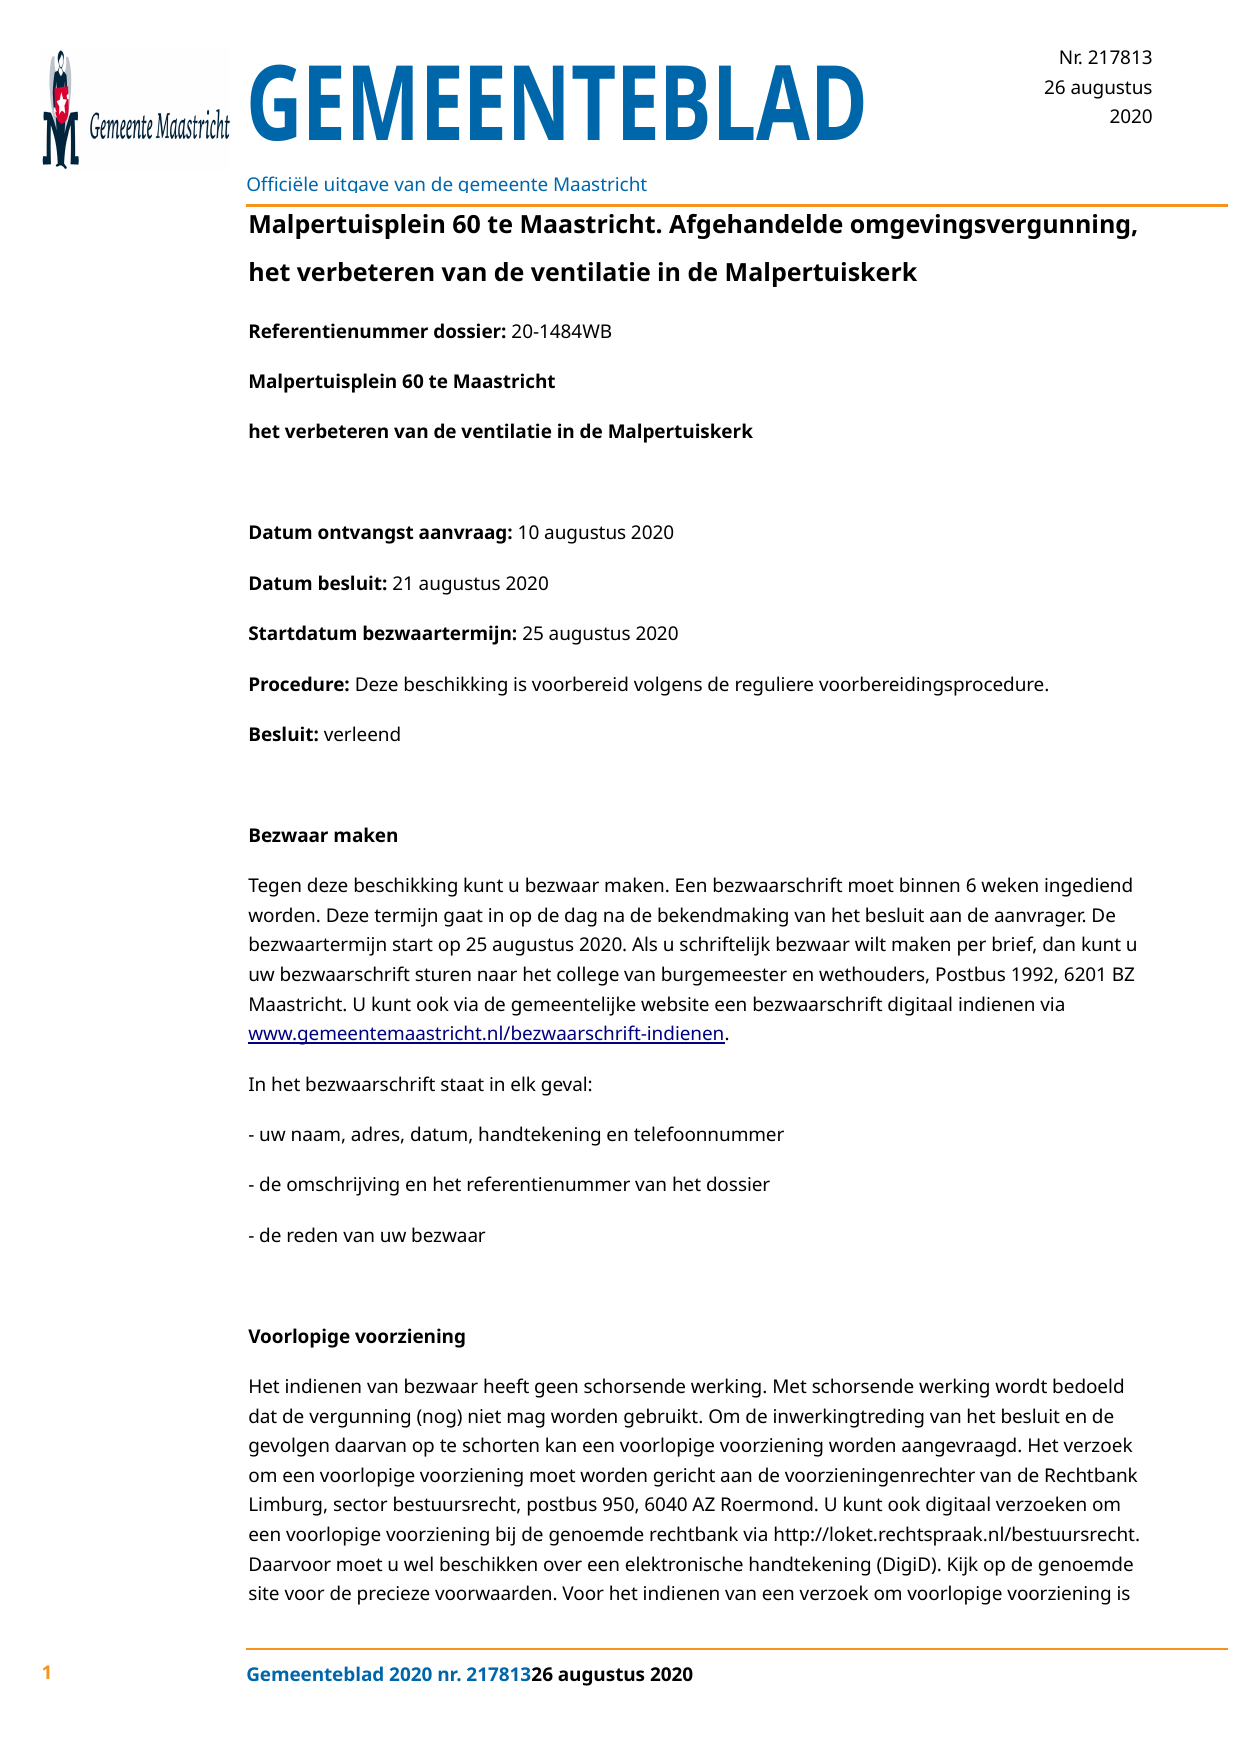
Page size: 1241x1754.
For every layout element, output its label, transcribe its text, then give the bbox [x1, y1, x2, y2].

text Referentienummer dossier: 20-1484WB [248, 318, 1152, 344]
text Tegen deze beschikking kunt u bezwaar maken. Een bezwaarschrift moet binnen 6 weken ingediend worden. Deze termijn gaat in op de dag na de bekendmaking van het besluit aan de aanvrager. De bezwaartermijn start op 25 augustus 2020. Als u schriftelijk bezwaar wilt maken per brief, dan kunt u uw bezwaarschrift sturen naar het college van burgemeester en wethouders, Postbus 1992, 6201 BZ Maastricht. U kunt ook via de gemeentelijke website een bezwaarschrift digitaal indienen via www.gemeentemaastricht.nl/bezwaarschrift-indienen. [248, 872, 1152, 1046]
text Bezwaar maken [248, 822, 1152, 848]
text - uw naam, adres, datum, handtekening en telefoonnummer [248, 1121, 1152, 1147]
text Besluit: verleend [248, 721, 1152, 747]
text het verbeteren van de ventilatie in de Malpertuiskerk [248, 419, 1152, 444]
text Het indienen van bezwaar heeft geen schorsende werking. Met schorsende werking wordt bedoeld dat de vergunning (nog) niet mag worden gebruikt. Om de inwerkingtreding van het besluit en de gevolgen daarvan op te schorten kan een voorlopige voorziening worden aangevraagd. Het verzoek om een voorlopige voorziening moet worden gericht aan de voorzieningenrechter van de Rechtbank Limburg, sector bestuursrecht, postbus 950, 6040 AZ Roermond. U kunt ook digitaal verzoeken om een voorlopige voorziening bij de genoemde rechtbank via http://loket.rechtspraak.nl/bestuursrecht. Daarvoor moet u wel beschikken over een elektronische handtekening (DigiD). Kijk op de genoemde site voor de precieze voorwaarden. Voor het indienen van een verzoek om voorlopige voorziening is [248, 1373, 1152, 1606]
text Procedure: Deze beschikking is voorbereid volgens de reguliere voorbereidingsprocedure. [248, 671, 1152, 697]
text - de reden van uw bezwaar [248, 1222, 1152, 1248]
picture [41, 47, 231, 172]
text - de omschrijving en het referentienummer van het dossier [248, 1172, 1152, 1197]
text Datum ontvangst aanvraag: 10 augustus 2020 [248, 519, 1152, 545]
text Startdatum bezwaartermijn: 25 augustus 2020 [248, 620, 1152, 646]
text Datum besluit: 21 augustus 2020 [248, 570, 1152, 596]
text Malpertuisplein 60 te Maastricht. Afgehandelde omgevingsvergunning, het verbeteren van de ventilatie in de Malpertuiskerk [248, 207, 1152, 288]
text Voorlopige voorziening [248, 1323, 1152, 1349]
text In het bezwaarschrift staat in elk geval: [248, 1071, 1152, 1097]
text Malpertuisplein 60 te Maastricht [248, 368, 1152, 394]
